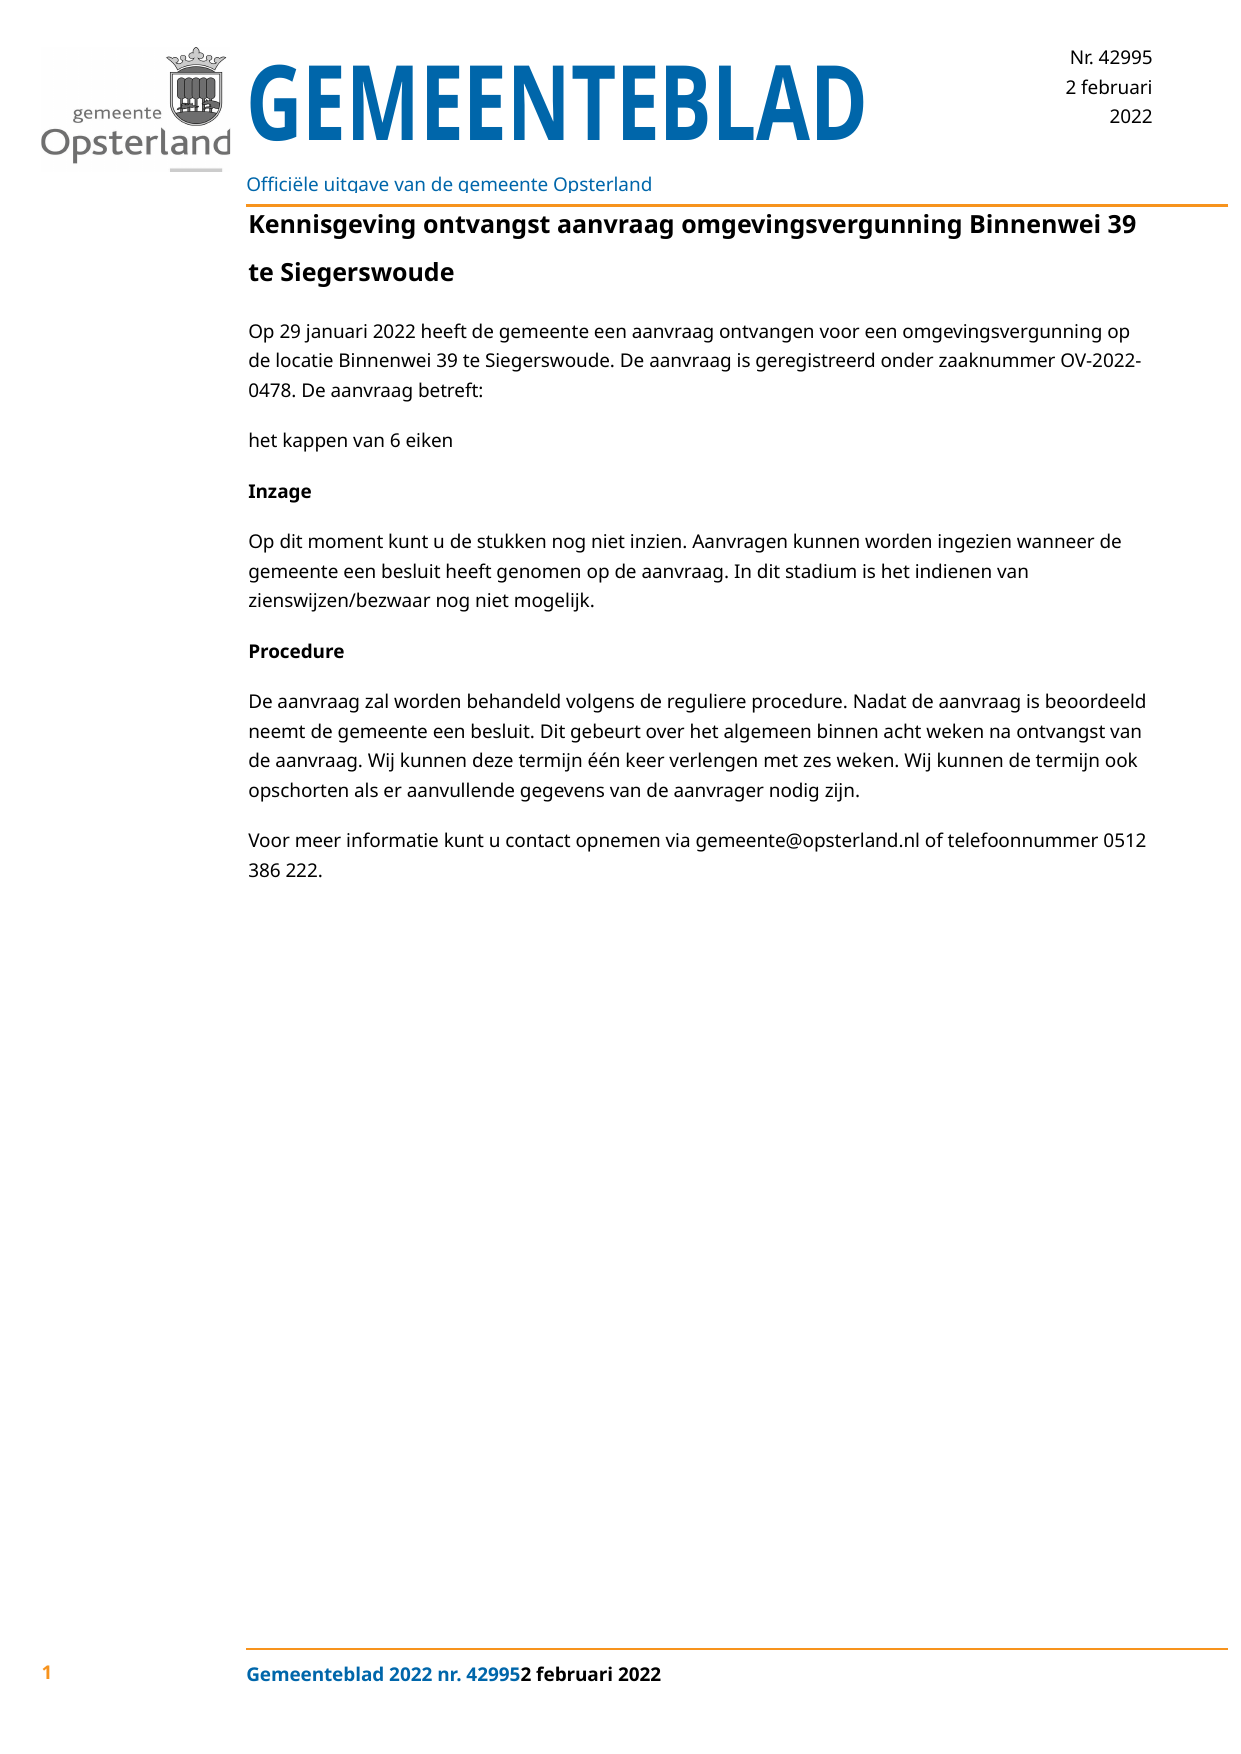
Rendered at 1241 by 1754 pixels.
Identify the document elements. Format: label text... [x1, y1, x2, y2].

text Op 29 januari 2022 heeft de gemeente een aanvraag ontvangen voor een omgevingsvergunning op de locatie Binnenwei 39 te Siegerswoude. De aanvraag is geregistreerd onder zaaknummer OV-2022-0478. De aanvraag betreft: [248, 318, 1152, 403]
text Inzage [248, 478, 1152, 504]
text het kappen van 6 eiken [248, 427, 1152, 453]
text Op dit moment kunt u de stukken nog niet inzien. Aanvragen kunnen worden ingezien wanneer de gemeente een besluit heeft genomen op de aanvraag. In dit stadium is het indienen van zienswijzen/bezwaar nog niet mogelijk. [248, 528, 1152, 613]
picture [41, 47, 231, 172]
text Voor meer informatie kunt u contact opnemen via gemeente@opsterland.nl of telefoonnummer 0512 386 222. [248, 827, 1152, 883]
text Kennisgeving ontvangst aanvraag omgevingsvergunning Binnenwei 39 te Siegerswoude [248, 207, 1152, 288]
text Procedure [248, 638, 1152, 664]
text De aanvraag zal worden behandeld volgens de reguliere procedure. Nadat de aanvraag is beoordeeld neemt de gemeente een besluit. Dit gebeurt over het algemeen binnen acht weken na ontvangst van de aanvraag. Wij kunnen deze termijn één keer verlengen met zes weken. Wij kunnen de termijn ook opschorten als er aanvullende gegevens van de aanvrager nodig zijn. [248, 688, 1152, 803]
